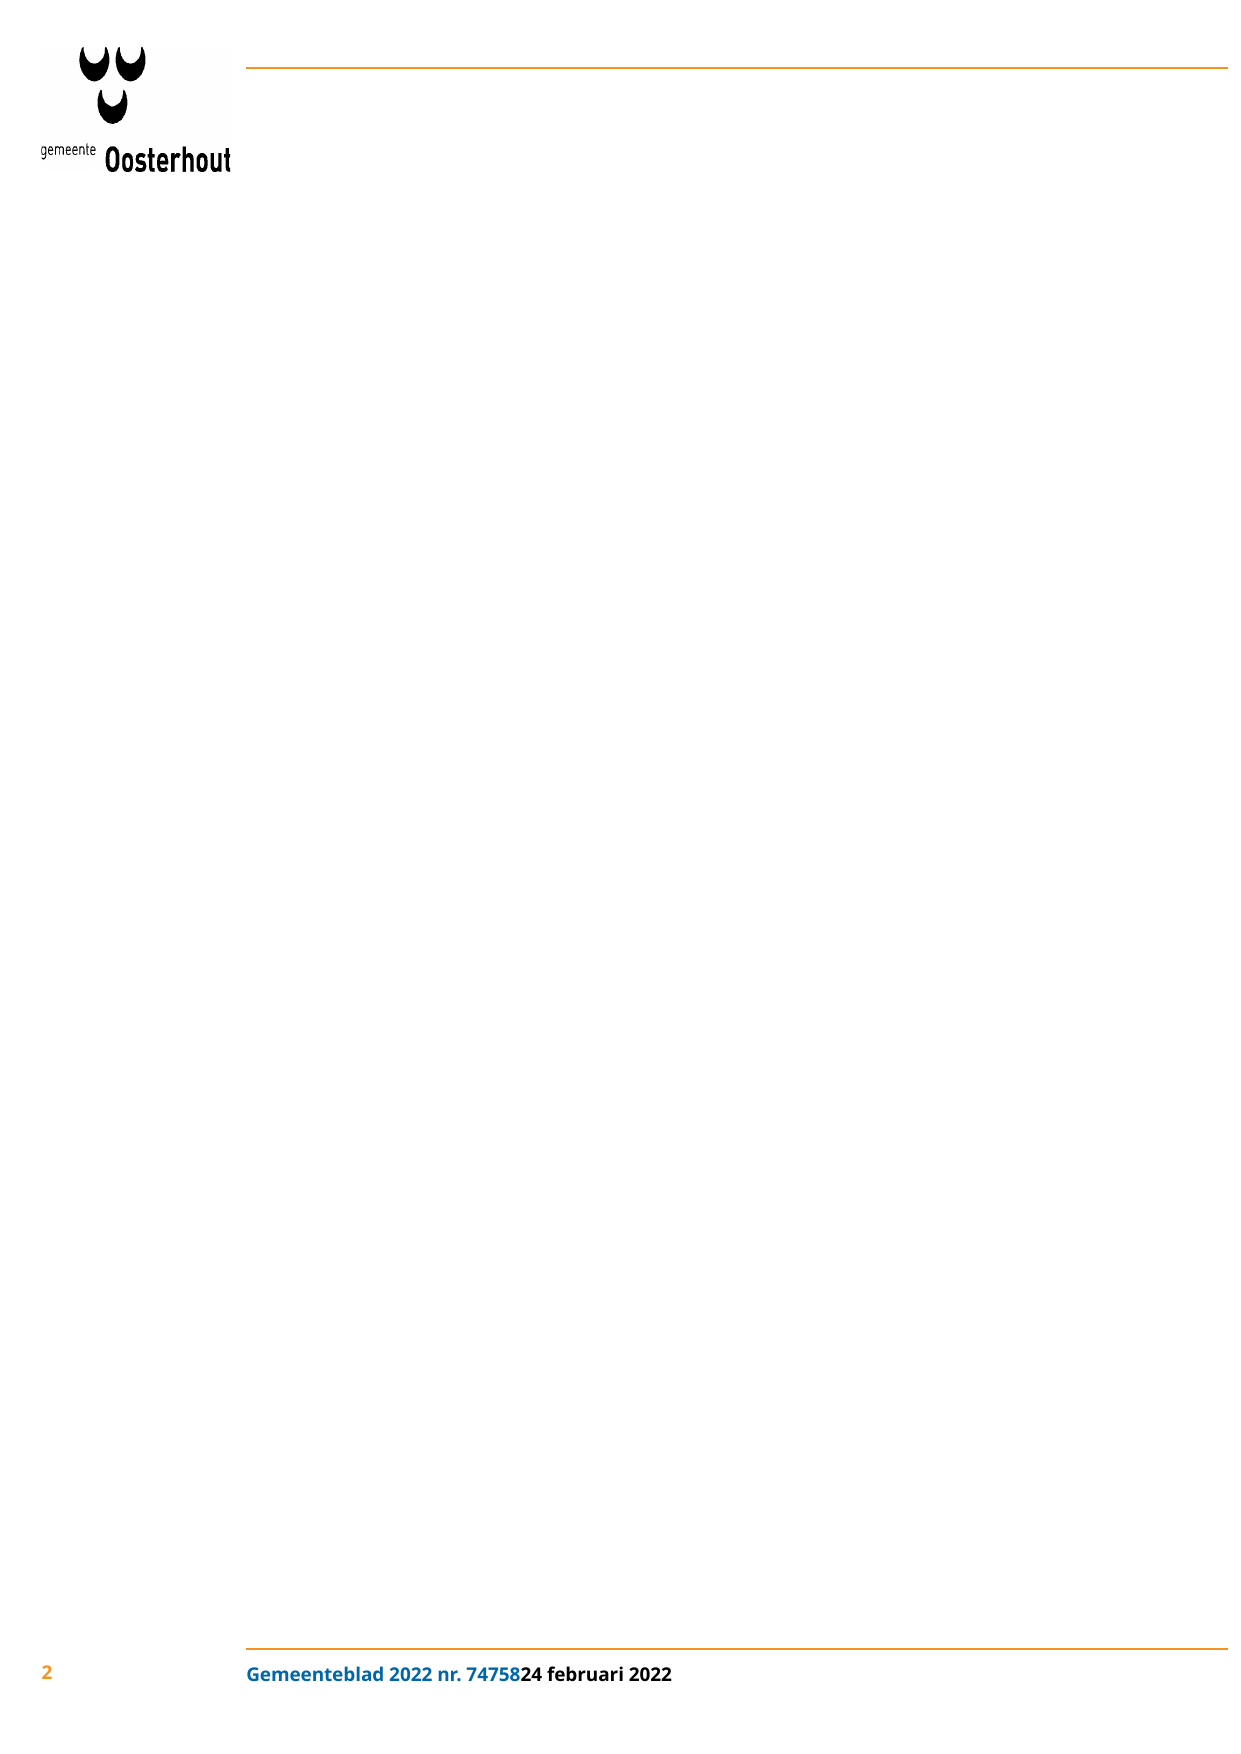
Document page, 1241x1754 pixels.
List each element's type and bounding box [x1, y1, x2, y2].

picture [41, 47, 231, 172]
